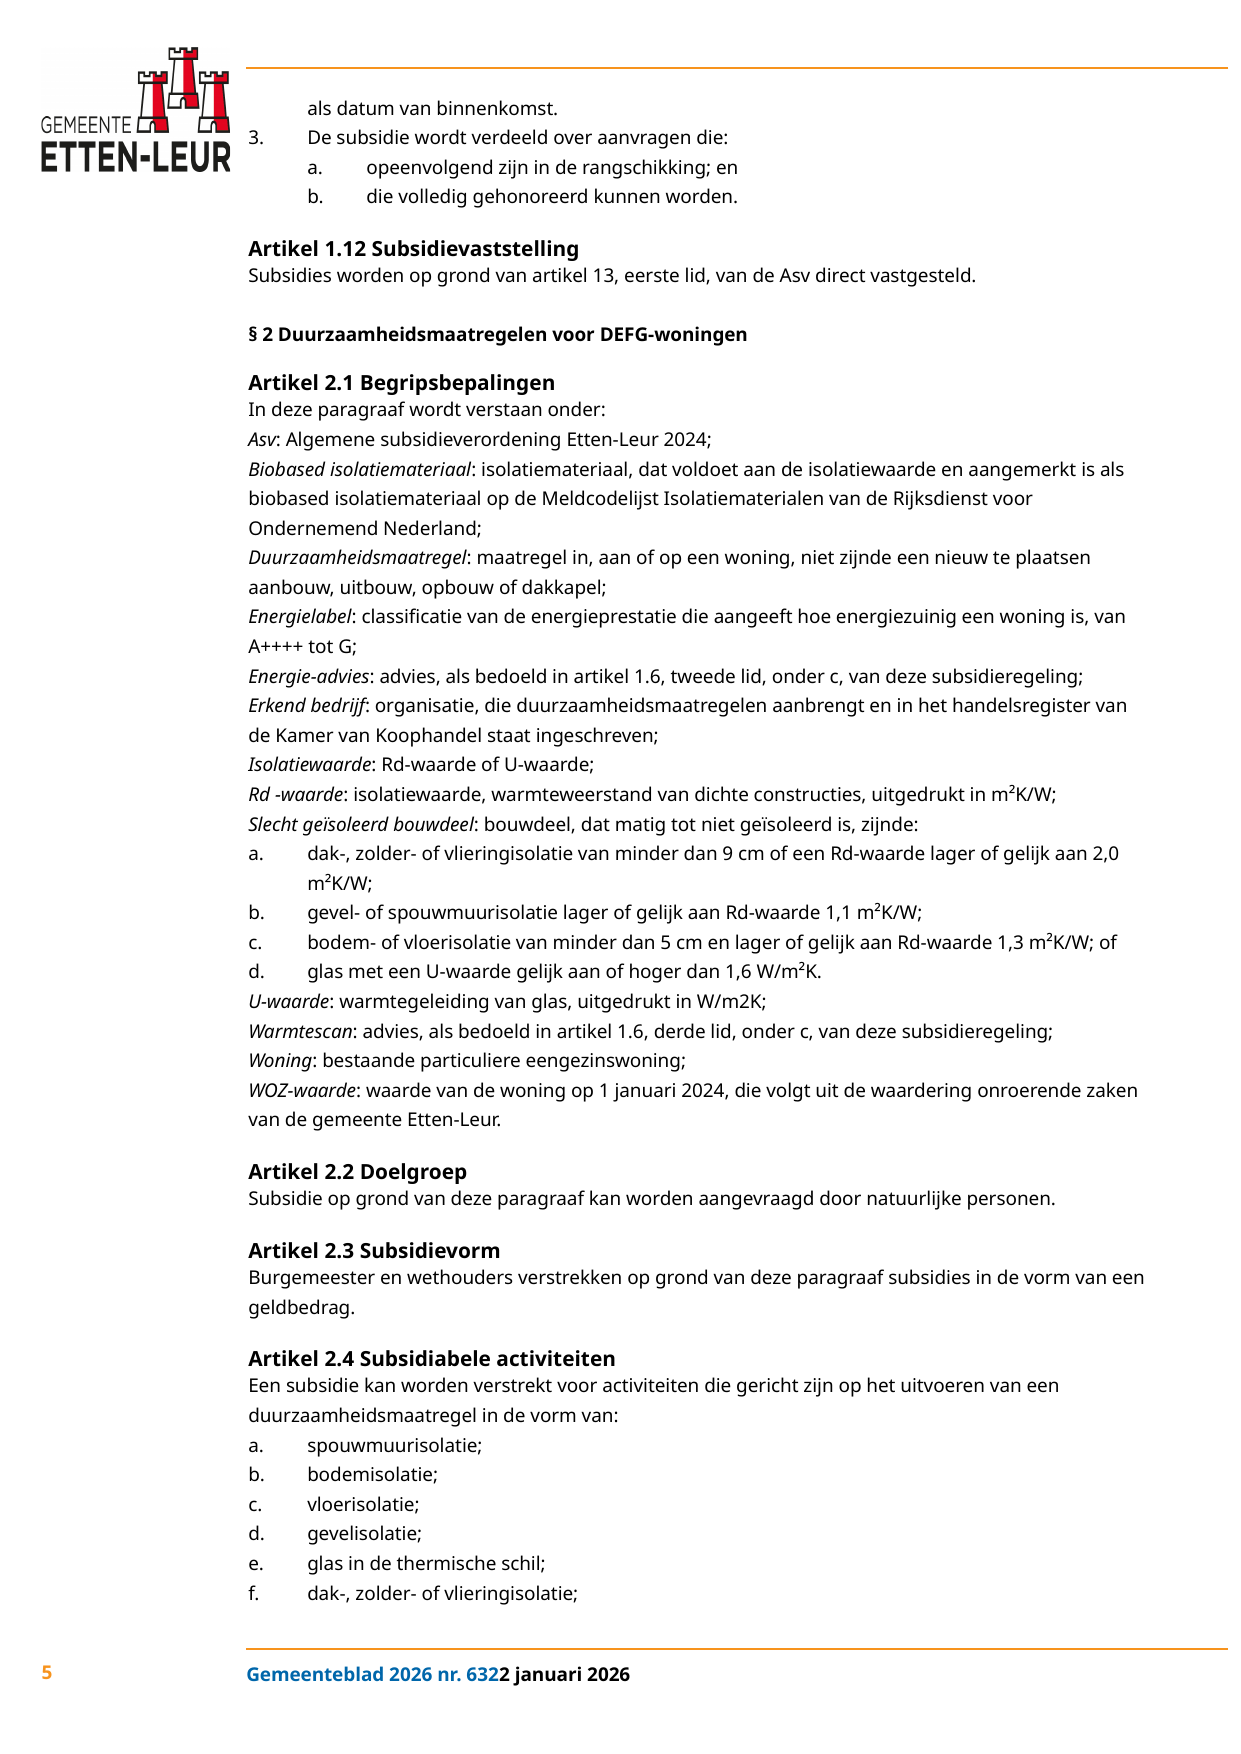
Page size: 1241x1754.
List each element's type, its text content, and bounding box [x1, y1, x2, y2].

text Biobased isolatiemateriaal: isolatiemateriaal, dat voldoet aan de isolatiewaarde en aangemerkt is als biobased isolatiemateriaal op de Meldcodelijst Isolatiematerialen van de Rijksdienst voor Ondernemend Nederland; [248, 456, 1152, 541]
list bodem- of vloerisolatie van minder dan 5 cm en lager of gelijk aan Rd-waarde 1,3 m²K/W; of [248, 929, 1152, 955]
text Artikel 2.4 Subsidiabele activiteiten [248, 1344, 1152, 1373]
text Isolatiewaarde: Rd-waarde of U-waarde; [248, 752, 1152, 777]
text Duurzaamheidsmaatregel: maatregel in, aan of op een woning, niet zijnde een nieuw te plaatsen aanbouw, uitbouw, opbouw of dakkapel; [248, 544, 1152, 600]
list opeenvolgend zijn in de rangschikking; en [307, 154, 1152, 180]
text Woning: bestaande particuliere eengezinswoning; [248, 1047, 1152, 1073]
list glas in de thermische schil; [248, 1550, 1152, 1576]
text Energielabel: classificatie van de energieprestatie die aangeeft hoe energiezuinig een woning is, van A++++ tot G; [248, 604, 1152, 659]
text U-waarde: warmtegeleiding van glas, uitgedrukt in W/m2K; [248, 988, 1152, 1014]
text Artikel 2.3 Subsidievorm [248, 1236, 1152, 1264]
text WOZ-waarde: waarde van de woning op 1 januari 2024, die volgt uit de waardering onroerende zaken van de gemeente Etten-Leur. [248, 1077, 1152, 1132]
text Artikel 1.12 Subsidievaststelling [248, 234, 1152, 262]
text Burgemeester en wethouders verstrekken op grond van deze paragraaf subsidies in de vorm van een geldbedrag. [248, 1264, 1152, 1319]
text Energie-advies: advies, als bedoeld in artikel 1.6, tweede lid, onder c, van deze subsidieregeling; [248, 663, 1152, 688]
text § 2 Duurzaamheidsmaatregelen voor DEFG-woningen [248, 322, 1152, 347]
text Artikel 2.2 Doelgroep [248, 1157, 1152, 1185]
picture [41, 47, 231, 172]
list dak-, zolder- of vlieringisolatie van minder dan 9 cm of een Rd-waarde lager of gelijk aan 2,0 m²K/W; [248, 840, 1152, 896]
text In deze paragraaf wordt verstaan onder: [248, 397, 1152, 422]
text Een subsidie kan worden verstrekt voor activiteiten die gericht zijn op het uitvoeren van een duurzaamheidsmaatregel in de vorm van: [248, 1373, 1152, 1428]
list dak-, zolder- of vlieringisolatie; [248, 1580, 1152, 1606]
list gevelisolatie; [248, 1521, 1152, 1546]
list spouwmuurisolatie; [248, 1432, 1152, 1458]
list die volledig gehonoreerd kunnen worden. [307, 183, 1152, 209]
list gevel- of spouwmuurisolatie lager of gelijk aan Rd-waarde 1,1 m²K/W; [248, 899, 1152, 925]
list bodemisolatie; [248, 1461, 1152, 1487]
text Artikel 2.1 Begripsbepalingen [248, 368, 1152, 397]
text Warmtescan: advies, als bedoeld in artikel 1.6, derde lid, onder c, van deze subsidieregeling; [248, 1018, 1152, 1043]
list vloerisolatie; [248, 1491, 1152, 1517]
list De subsidie wordt verdeeld over aanvragen die: [248, 124, 1152, 150]
text Erkend bedrijf: organisatie, die duurzaamheidsmaatregelen aanbrengt en in het handelsregister van de Kamer van Koophandel staat ingeschreven; [248, 692, 1152, 748]
list als datum van binnenkomst. [248, 95, 1152, 121]
text Asv: Algemene subsidieverordening Etten-Leur 2024; [248, 426, 1152, 452]
text Subsidie op grond van deze paragraaf kan worden aangevraagd door natuurlijke personen. [248, 1185, 1152, 1211]
text Slecht geïsoleerd bouwdeel: bouwdeel, dat matig tot niet geïsoleerd is, zijnde: [248, 811, 1152, 836]
list glas met een U-waarde gelijk aan of hoger dan 1,6 W/m²K. [248, 959, 1152, 984]
text Rd -waarde: isolatiewaarde, warmteweerstand van dichte constructies, uitgedrukt in m²K/W; [248, 781, 1152, 807]
text Subsidies worden op grond van artikel 13, eerste lid, van de Asv direct vastgesteld. [248, 262, 1152, 288]
